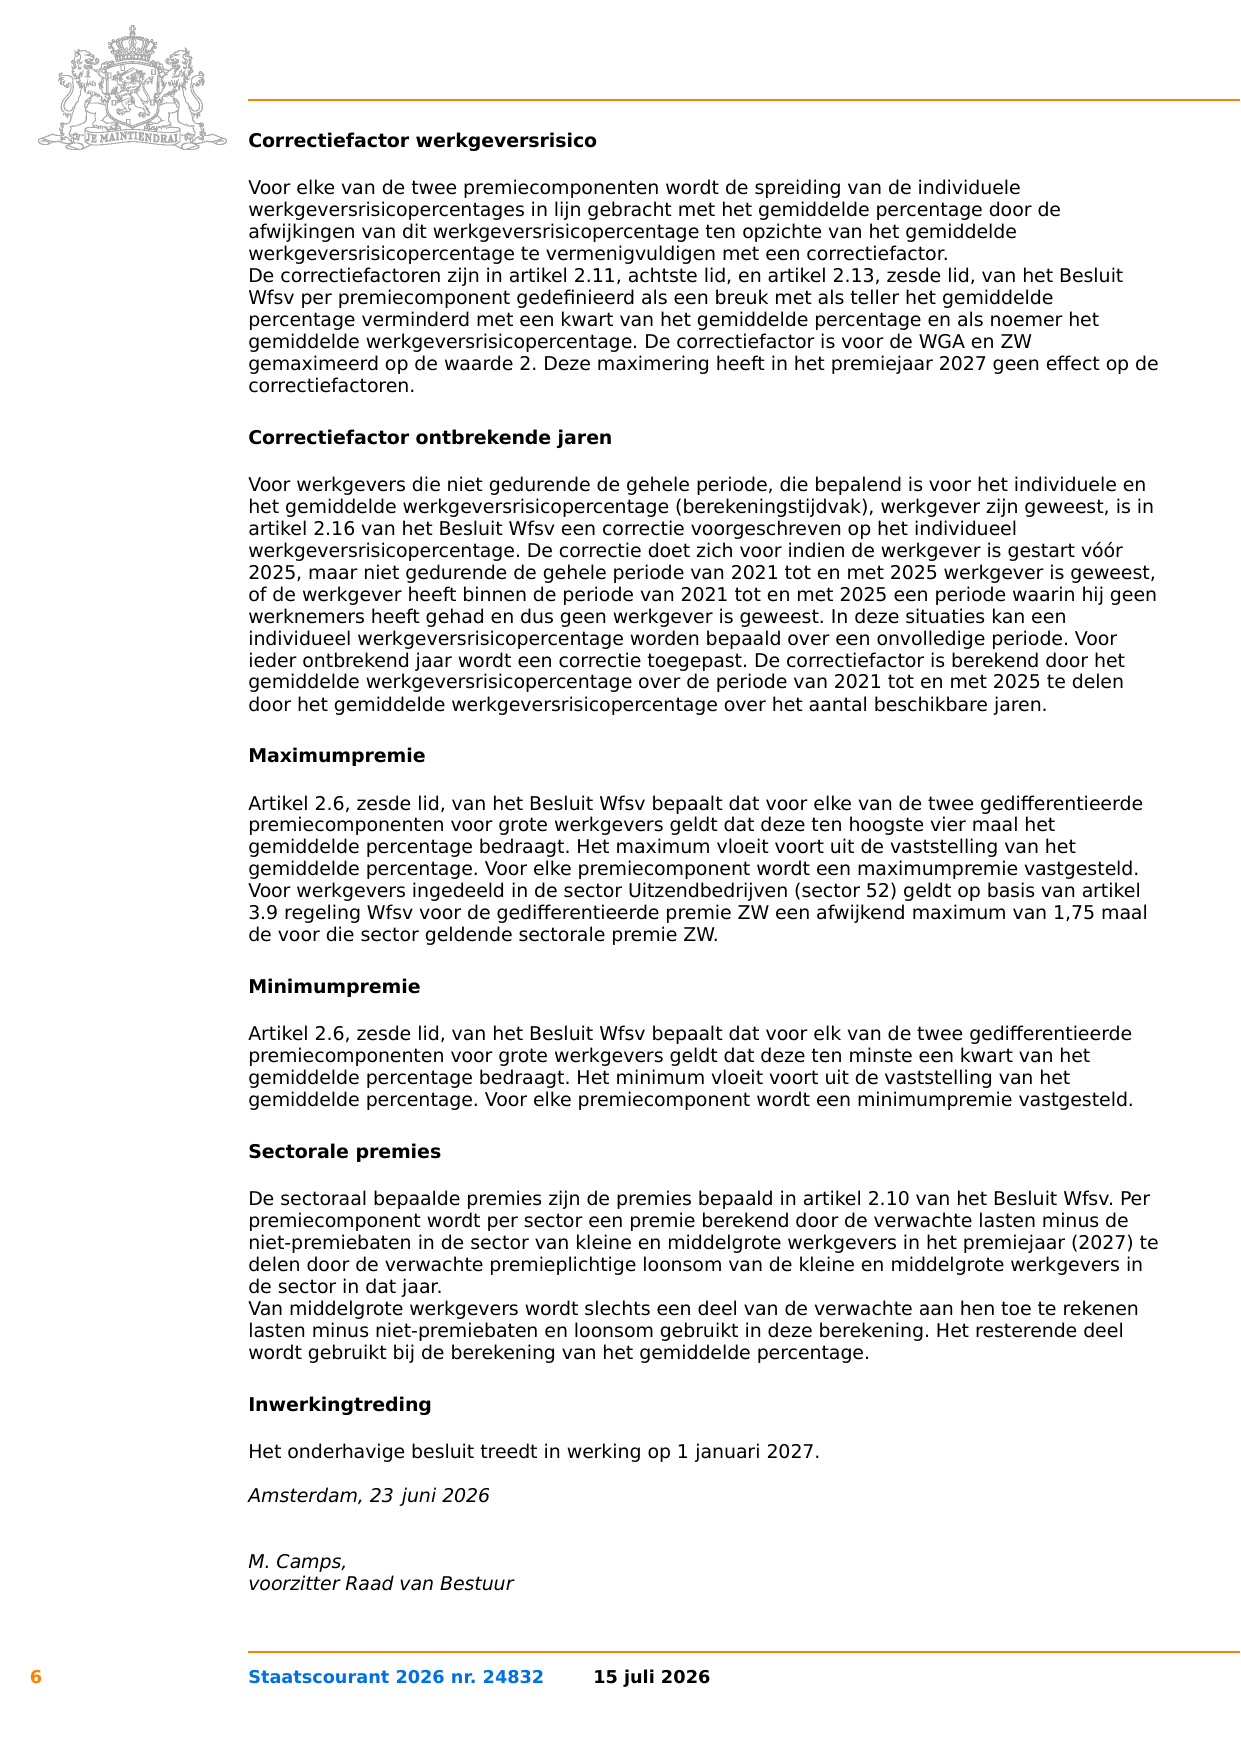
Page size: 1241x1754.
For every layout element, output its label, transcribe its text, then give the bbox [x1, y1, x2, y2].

text Het onderhavige besluit treedt in werking op 1 januari 2027. [248, 1441, 1163, 1463]
picture [38, 25, 227, 150]
text M. Camps, voorzitter Raad van Bestuur [248, 1529, 1163, 1594]
text De sectoraal bepaalde premies zijn de premies bepaald in artikel 2.10 van het Besluit Wfsv. Per premiecomponent wordt per sector een premie berekend door de verwachte lasten minus de niet-premiebaten in de sector van kleine en middelgrote werkgevers in het premiejaar (2027) te delen door de verwachte premieplichtige loonsom van de kleine en middelgrote werkgevers in de sector in dat jaar. [248, 1188, 1163, 1298]
subtitle Correctiefactor werkgeversrisico [248, 130, 1163, 152]
text Artikel 2.6, zesde lid, van het Besluit Wfsv bepaalt dat voor elke van de twee gedifferentieerde premiecomponenten voor grote werkgevers geldt dat deze ten hoogste vier maal het gemiddelde percentage bedraagt. Het maximum vloeit voort uit de vaststelling van het gemiddelde percentage. Voor elke premiecomponent wordt een maximumpremie vastgesteld. Voor werkgevers ingedeeld in de sector Uitzendbedrijven (sector 52) geldt op basis van artikel 3.9 regeling Wfsv voor de gedifferentieerde premie ZW een afwijkend maximum van 1,75 maal de voor die sector geldende sectorale premie ZW. [248, 792, 1163, 946]
subtitle Minimumpremie [248, 976, 1163, 998]
text De correctiefactoren zijn in artikel 2.11, achtste lid, en artikel 2.13, zesde lid, van het Besluit Wfsv per premiecomponent gedefinieerd als een breuk met als teller het gemiddelde percentage verminderd met een kwart van het gemiddelde percentage en als noemer het gemiddelde werkgeversrisicopercentage. De correctiefactor is voor de WGA en ZW gemaximeerd op de waarde 2. Deze maximering heeft in het premiejaar 2027 geen effect op de correctiefactoren. [248, 265, 1163, 397]
text Voor werkgevers die niet gedurende de gehele periode, die bepalend is voor het individuele en het gemiddelde werkgeversrisicopercentage (berekeningstijdvak), werkgever zijn geweest, is in artikel 2.16 van het Besluit Wfsv een correctie voorgeschreven op het individueel werkgeversrisicopercentage. De correctie doet zich voor indien de werkgever is gestart vóór 2025, maar niet gedurende de gehele periode van 2021 tot en met 2025 werkgever is geweest, of de werkgever heeft binnen de periode van 2021 tot en met 2025 een periode waarin hij geen werknemers heeft gehad en dus geen werkgever is geweest. In deze situaties kan een individueel werkgeversrisicopercentage worden bepaald over een onvolledige periode. Voor ieder ontbrekend jaar wordt een correctie toegepast. De correctiefactor is berekend door het gemiddelde werkgeversrisicopercentage over de periode van 2021 tot en met 2025 te delen door het gemiddelde werkgeversrisicopercentage over het aantal beschikbare jaren. [248, 474, 1163, 715]
subtitle Correctiefactor ontbrekende jaren [248, 427, 1163, 449]
text Voor elke van de twee premiecomponenten wordt de spreiding van de individuele werkgeversrisicopercentages in lijn gebracht met het gemiddelde percentage door de afwijkingen van dit werkgeversrisicopercentage ten opzichte van het gemiddelde werkgeversrisicopercentage te vermenigvuldigen met een correctiefactor. [248, 177, 1163, 265]
text Artikel 2.6, zesde lid, van het Besluit Wfsv bepaalt dat voor elk van de twee gedifferentieerde premiecomponenten voor grote werkgevers geldt dat deze ten minste een kwart van het gemiddelde percentage bedraagt. Het minimum vloeit voort uit de vaststelling van het gemiddelde percentage. Voor elke premiecomponent wordt een minimumpremie vastgesteld. [248, 1023, 1163, 1111]
text Amsterdam, 23 juni 2026 [248, 1485, 1163, 1507]
subtitle Sectorale premies [248, 1141, 1163, 1163]
subtitle Inwerkingtreding [248, 1394, 1163, 1416]
subtitle Maximumpremie [248, 745, 1163, 767]
text Van middelgrote werkgevers wordt slechts een deel van de verwachte aan hen toe te rekenen lasten minus niet-premiebaten en loonsom gebruikt in deze berekening. Het resterende deel wordt gebruikt bij de berekening van het gemiddelde percentage. [248, 1298, 1163, 1364]
